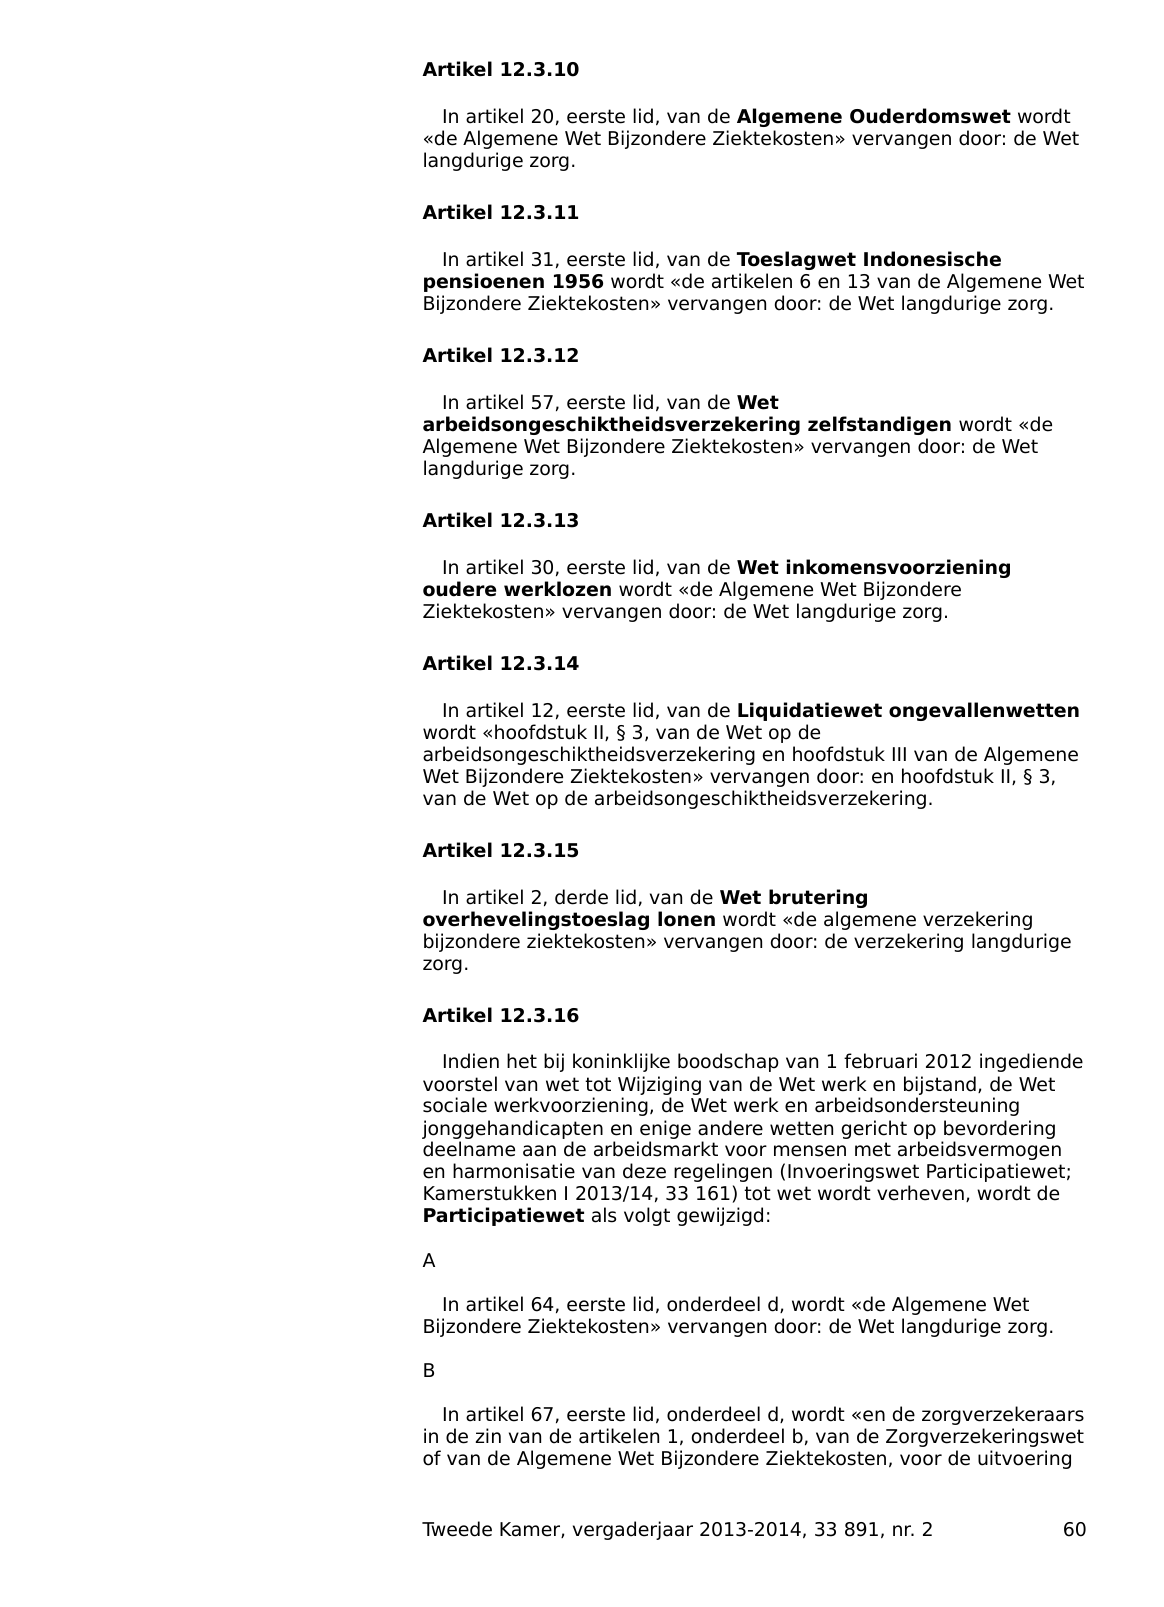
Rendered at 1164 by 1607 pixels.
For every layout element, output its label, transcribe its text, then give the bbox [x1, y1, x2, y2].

subtitle Artikel 12.3.12 [422, 345, 1087, 367]
text In artikel 57, eerste lid, van de Wet arbeidsongeschiktheidsverzekering zelfstandigen wordt «de Algemene Wet Bijzondere Ziektekosten» vervangen door: de Wet langdurige zorg. [422, 392, 1087, 480]
text In artikel 31, eerste lid, van de Toeslagwet Indonesische pensioenen 1956 wordt «de artikelen 6 en 13 van de Algemene Wet Bijzondere Ziektekosten» vervangen door: de Wet langdurige zorg. [422, 249, 1087, 315]
text Indien het bij koninklijke boodschap van 1 februari 2012 ingediende voorstel van wet tot Wijziging van de Wet werk en bijstand, de Wet sociale werkvoorziening, de Wet werk en arbeidsondersteuning jonggehandicapten en enige andere wetten gericht op bevordering deelname aan de arbeidsmarkt voor mensen met arbeidsvermogen en harmonisatie van deze regelingen (Invoeringswet Participatiewet; Kamerstukken I 2013/14, 33 161) tot wet wordt verheven, wordt de Participatiewet als volgt gewijzigd: [422, 1051, 1087, 1227]
subtitle Artikel 12.3.14 [422, 653, 1087, 675]
subtitle Artikel 12.3.11 [422, 202, 1087, 224]
text A [422, 1249, 1087, 1271]
subtitle Artikel 12.3.15 [422, 839, 1087, 862]
subtitle Artikel 12.3.13 [422, 510, 1087, 532]
text In artikel 2, derde lid, van de Wet brutering overhevelingstoeslag lonen wordt «de algemene verzekering bijzondere ziektekosten» vervangen door: de verzekering langdurige zorg. [422, 887, 1087, 974]
text In artikel 64, eerste lid, onderdeel d, wordt «de Algemene Wet Bijzondere Ziektekosten» vervangen door: de Wet langdurige zorg. [422, 1294, 1087, 1338]
subtitle Artikel 12.3.10 [422, 59, 1087, 81]
text In artikel 20, eerste lid, van de Algemene Ouderdomswet wordt «de Algemene Wet Bijzondere Ziektekosten» vervangen door: de Wet langdurige zorg. [422, 106, 1087, 172]
text In artikel 67, eerste lid, onderdeel d, wordt «en de zorgverzekeraars in de zin van de artikelen 1, onderdeel b, van de Zorgverzekeringswet of van de Algemene Wet Bijzondere Ziektekosten, voor de uitvoering [422, 1404, 1087, 1470]
text In artikel 30, eerste lid, van de Wet inkomensvoorziening oudere werklozen wordt «de Algemene Wet Bijzondere Ziektekosten» vervangen door: de Wet langdurige zorg. [422, 557, 1087, 623]
subtitle Artikel 12.3.16 [422, 1004, 1087, 1026]
text B [422, 1360, 1087, 1382]
text In artikel 12, eerste lid, van de Liquidatiewet ongevallenwetten wordt «hoofdstuk II, § 3, van de Wet op de arbeidsongeschiktheidsverzekering en hoofdstuk III van de Algemene Wet Bijzondere Ziektekosten» vervangen door: en hoofdstuk II, § 3, van de Wet op de arbeidsongeschiktheidsverzekering. [422, 700, 1087, 809]
